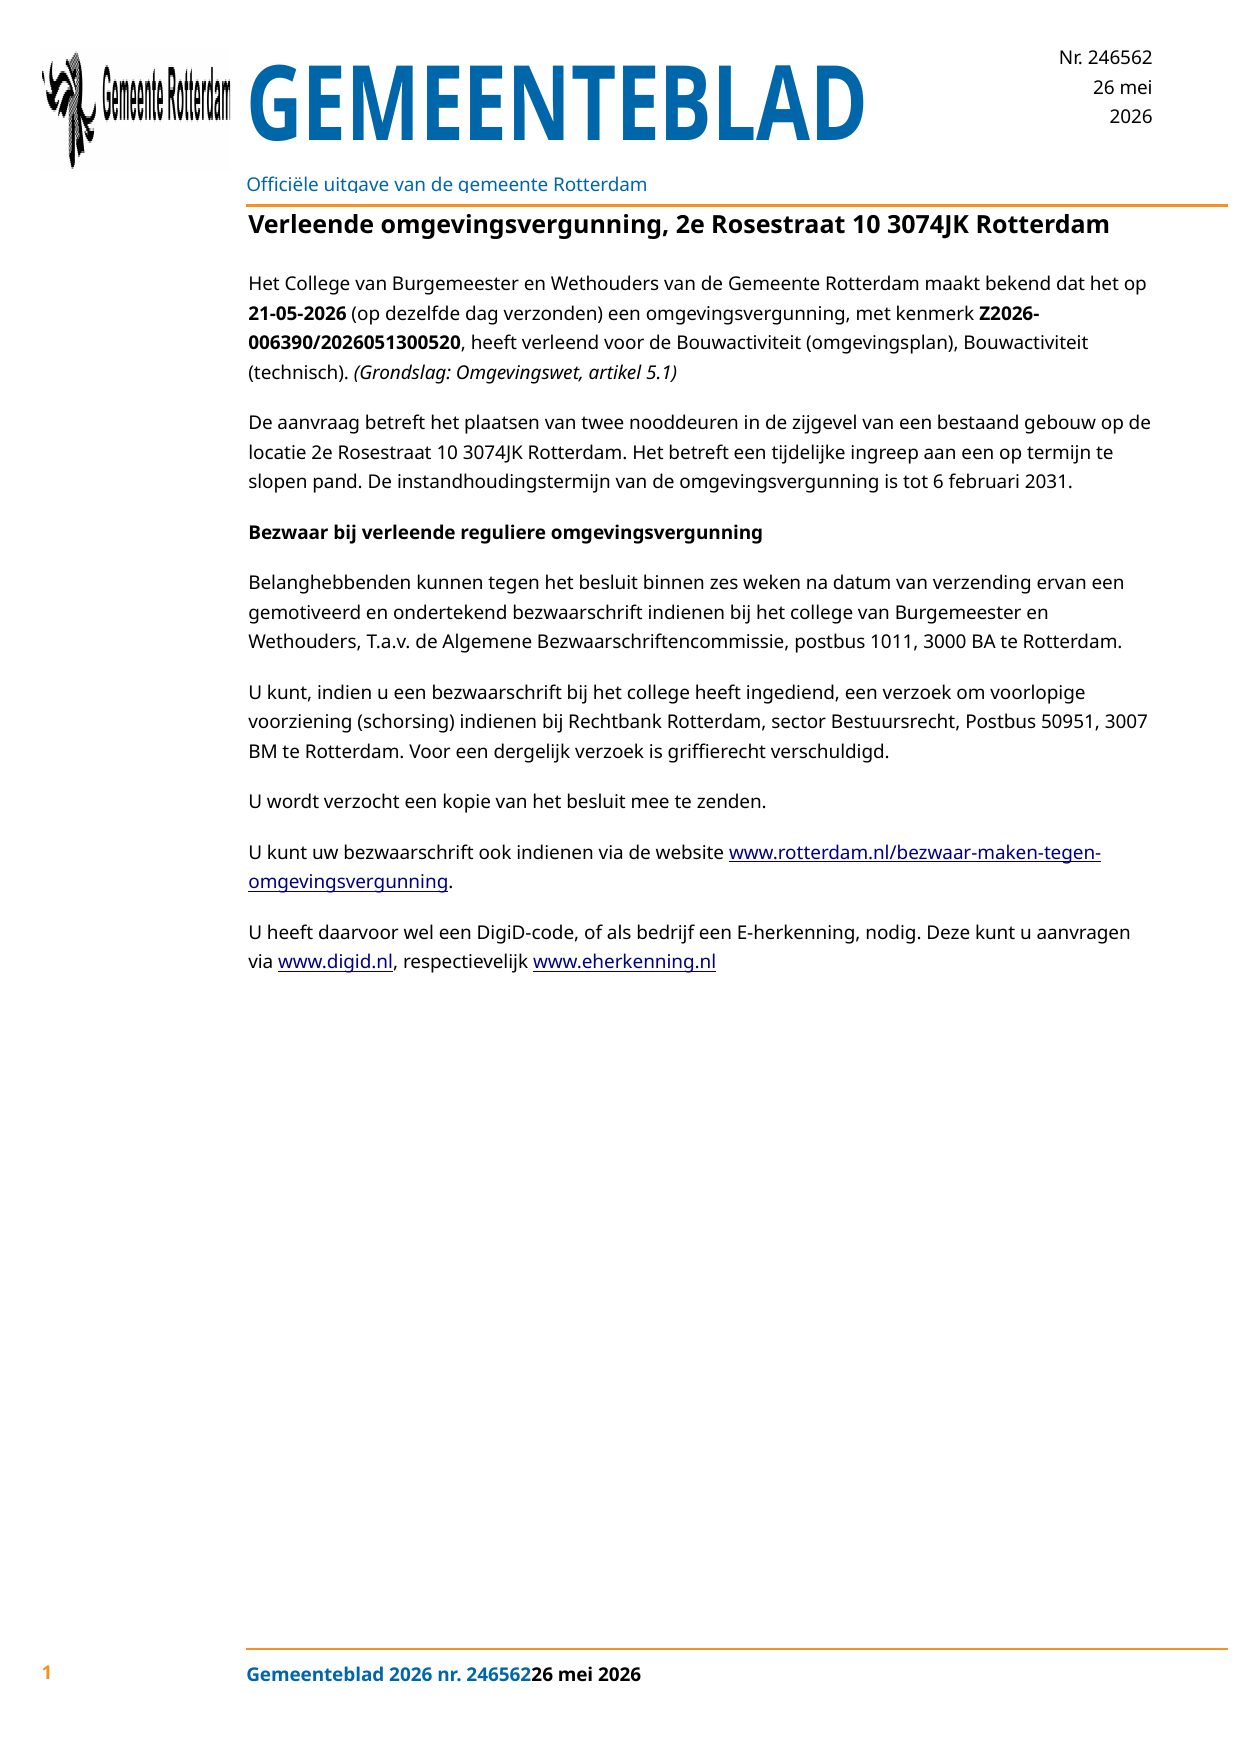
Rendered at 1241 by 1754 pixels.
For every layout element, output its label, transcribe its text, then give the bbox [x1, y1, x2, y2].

text Bezwaar bij verleende reguliere omgevingsvergunning [248, 519, 1152, 545]
text U kunt uw bezwaarschrift ook indienen via de website www.rotterdam.nl/bezwaar-maken-tegen-omgevingsvergunning. [248, 839, 1152, 894]
text U heeft daarvoor wel een DigiD-code, of als bedrijf een E-herkenning, nodig. Deze kunt u aanvragen via www.digid.nl, respectievelijk www.eherkenning.nl [248, 919, 1152, 974]
text De aanvraag betreft het plaatsen van twee nooddeuren in de zijgevel van een bestaand gebouw op de locatie 2e Rosestraat 10 3074JK Rotterdam. Het betreft een tijdelijke ingreep aan een op termijn te slopen pand. De instandhoudingstermijn van de omgevingsvergunning is tot 6 februari 2031. [248, 409, 1152, 494]
text Belanghebbenden kunnen tegen het besluit binnen zes weken na datum van verzending ervan een gemotiveerd en ondertekend bezwaarschrift indienen bij het college van Burgemeester en Wethouders, T.a.v. de Algemene Bezwaarschriftencommissie, postbus 1011, 3000 BA te Rotterdam. [248, 569, 1152, 654]
text Verleende omgevingsvergunning, 2e Rosestraat 10 3074JK Rotterdam [248, 207, 1152, 241]
text U wordt verzocht een kopie van het besluit mee te zenden. [248, 789, 1152, 814]
picture [41, 47, 231, 172]
text U kunt, indien u een bezwaarschrift bij het college heeft ingediend, een verzoek om voorlopige voorziening (schorsing) indienen bij Rechtbank Rotterdam, sector Bestuursrecht, Postbus 50951, 3007 BM te Rotterdam. Voor een dergelijk verzoek is griffierecht verschuldigd. [248, 679, 1152, 764]
text Het College van Burgemeester en Wethouders van de Gemeente Rotterdam maakt bekend dat het op 21-05-2026 (op dezelfde dag verzonden) een omgevingsvergunning, met kenmerk Z2026-006390/2026051300520, heeft verleend voor de Bouwactiviteit (omgevingsplan), Bouwactiviteit (technisch). (Grondslag: Omgevingswet, artikel 5.1) [248, 270, 1152, 385]
